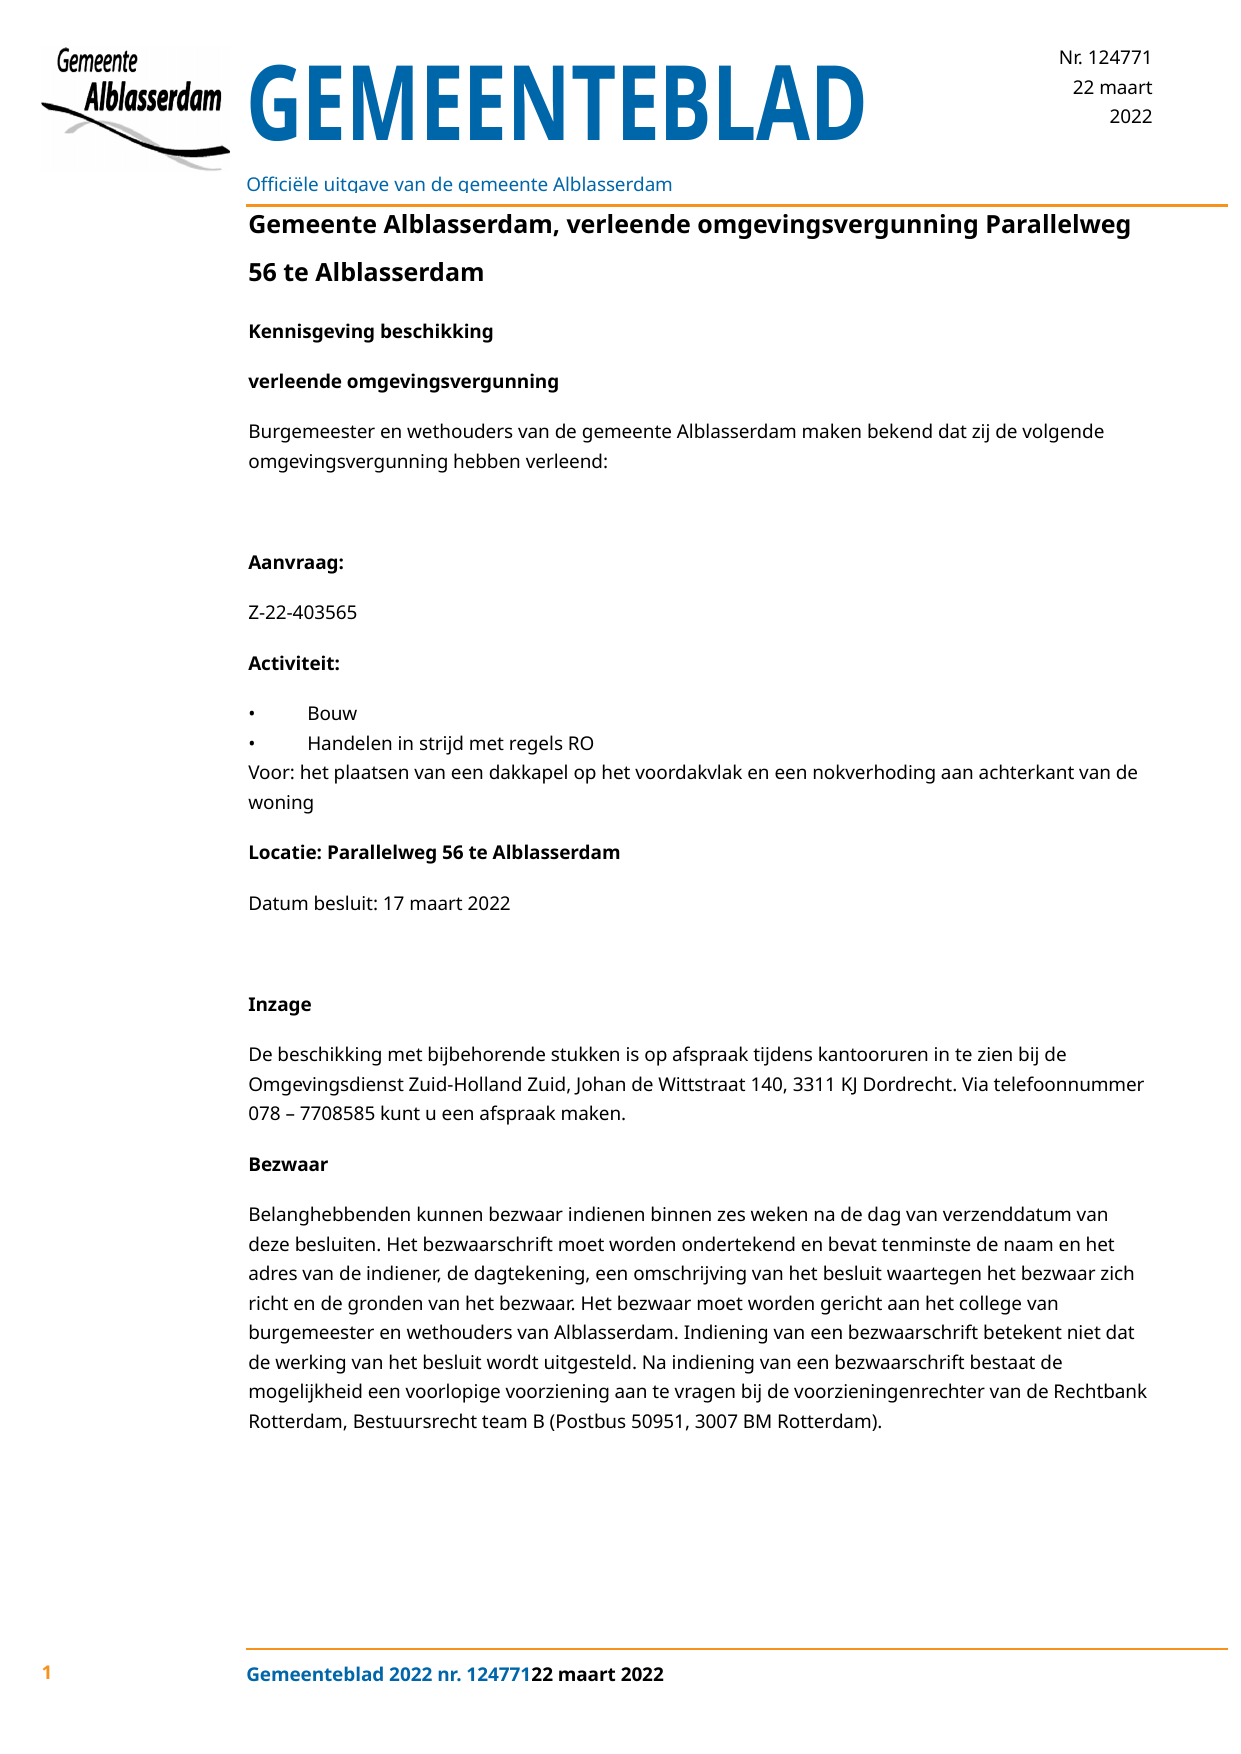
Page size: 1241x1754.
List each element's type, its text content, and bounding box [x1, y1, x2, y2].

text Kennisgeving beschikking [248, 318, 1152, 344]
text Voor: het plaatsen van een dakkapel op het voordakvlak en een nokverhoding aan achterkant van de woning [248, 759, 1152, 815]
text Gemeente Alblasserdam, verleende omgevingsvergunning Parallelweg 56 te Alblasserdam [248, 207, 1152, 288]
text Activiteit: [248, 650, 1152, 676]
text Bezwaar [248, 1151, 1152, 1177]
text Z-22-403565 [248, 599, 1152, 625]
text Datum besluit: 17 maart 2022 [248, 890, 1152, 916]
text Burgemeester en wethouders van de gemeente Alblasserdam maken bekend dat zij de volgende omgevingsvergunning hebben verleend: [248, 419, 1152, 474]
list Handelen in strijd met regels RO [248, 730, 1152, 756]
text De beschikking met bijbehorende stukken is op afspraak tijdens kantooruren in te zien bij de Omgevingsdienst Zuid-Holland Zuid, Johan de Wittstraat 140, 3311 KJ Dordrecht. Via telefoonnummer 078 – 7708585 kunt u een afspraak maken. [248, 1041, 1152, 1126]
list Bouw [248, 700, 1152, 726]
text Aanvraag: [248, 549, 1152, 575]
text Inzage [248, 991, 1152, 1017]
text verleende omgevingsvergunning [248, 368, 1152, 394]
text Belanghebbenden kunnen bezwaar indienen binnen zes weken na de dag van verzenddatum van deze besluiten. Het bezwaarschrift moet worden ondertekend en bevat tenminste de naam en het adres van de indiener, de dagtekening, een omschrijving van het besluit waartegen het bezwaar zich richt en de gronden van het bezwaar. Het bezwaar moet worden gericht aan het college van burgemeester en wethouders van Alblasserdam. Indiening van een bezwaarschrift betekent niet dat de werking van het besluit wordt uitgesteld. Na indiening van een bezwaarschrift bestaat de mogelijkheid een voorlopige voorziening aan te vragen bij de voorzieningenrechter van de Rechtbank Rotterdam, Bestuursrecht team B (Postbus 50951, 3007 BM Rotterdam). [248, 1201, 1152, 1434]
text Locatie: Parallelweg 56 te Alblasserdam [248, 839, 1152, 865]
picture [41, 47, 231, 172]
